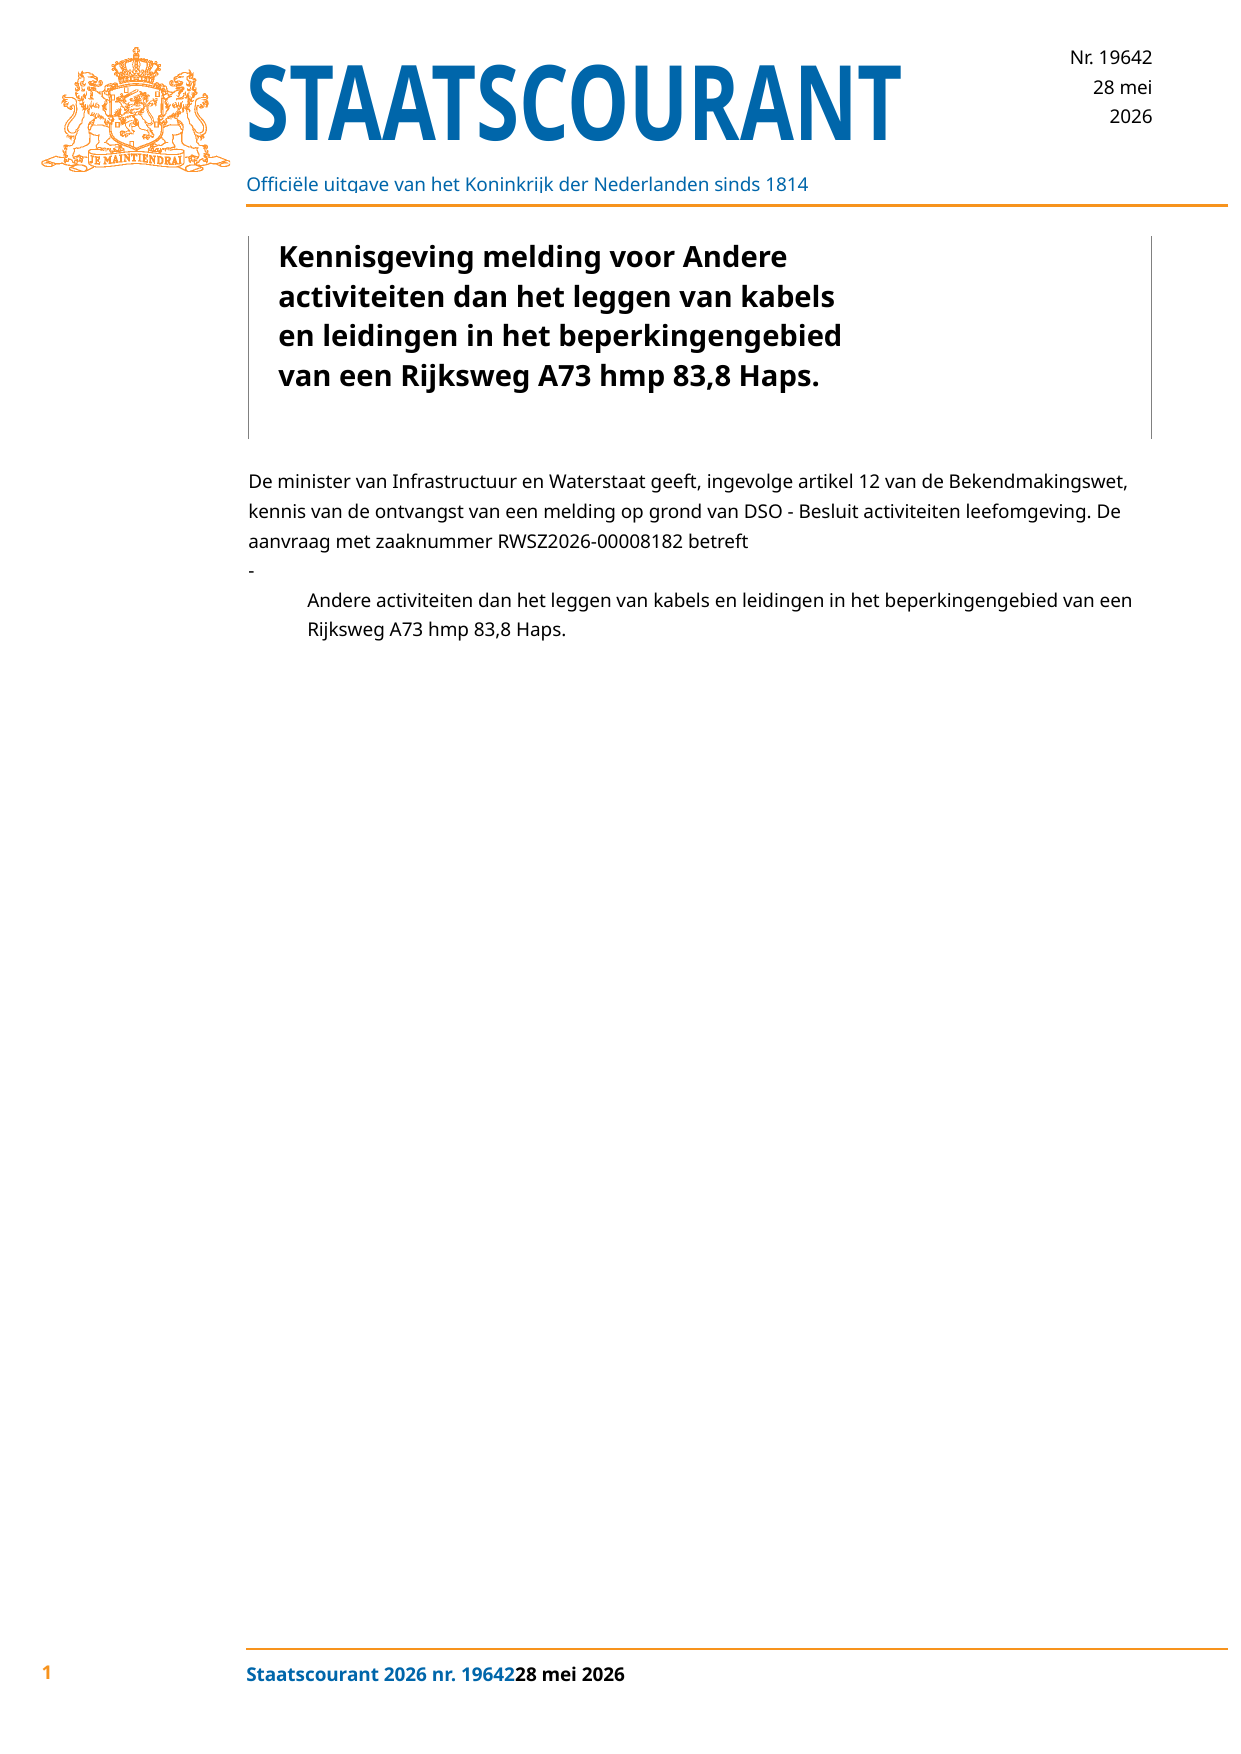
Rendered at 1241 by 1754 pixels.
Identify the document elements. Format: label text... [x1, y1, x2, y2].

table_header [850, 414, 1151, 439]
picture [41, 47, 231, 172]
list Andere activiteiten dan het leggen van kabels en leidingen in het beperkingengebied van een Rijksweg A73 hmp 83,8 Haps. [248, 587, 1152, 642]
table_header Kennisgeving melding voor Andere activiteiten dan het leggen van kabels en leidingen in het beperkingengebied van een Rijksweg A73 hmp 83,8 Haps. [249, 236, 850, 439]
table_header [1090, 236, 1151, 413]
table_header [850, 236, 912, 413]
text De minister van Infrastructuur en Waterstaat geeft, ingevolge artikel 12 van de Bekendmakingswet, kennis van de ontvangst van een melding op grond van DSO - Besluit activiteiten leefomgeving. De aanvraag met zaaknummer RWSZ2026-00008182 betreft [248, 469, 1152, 553]
picture [912, 236, 1090, 414]
